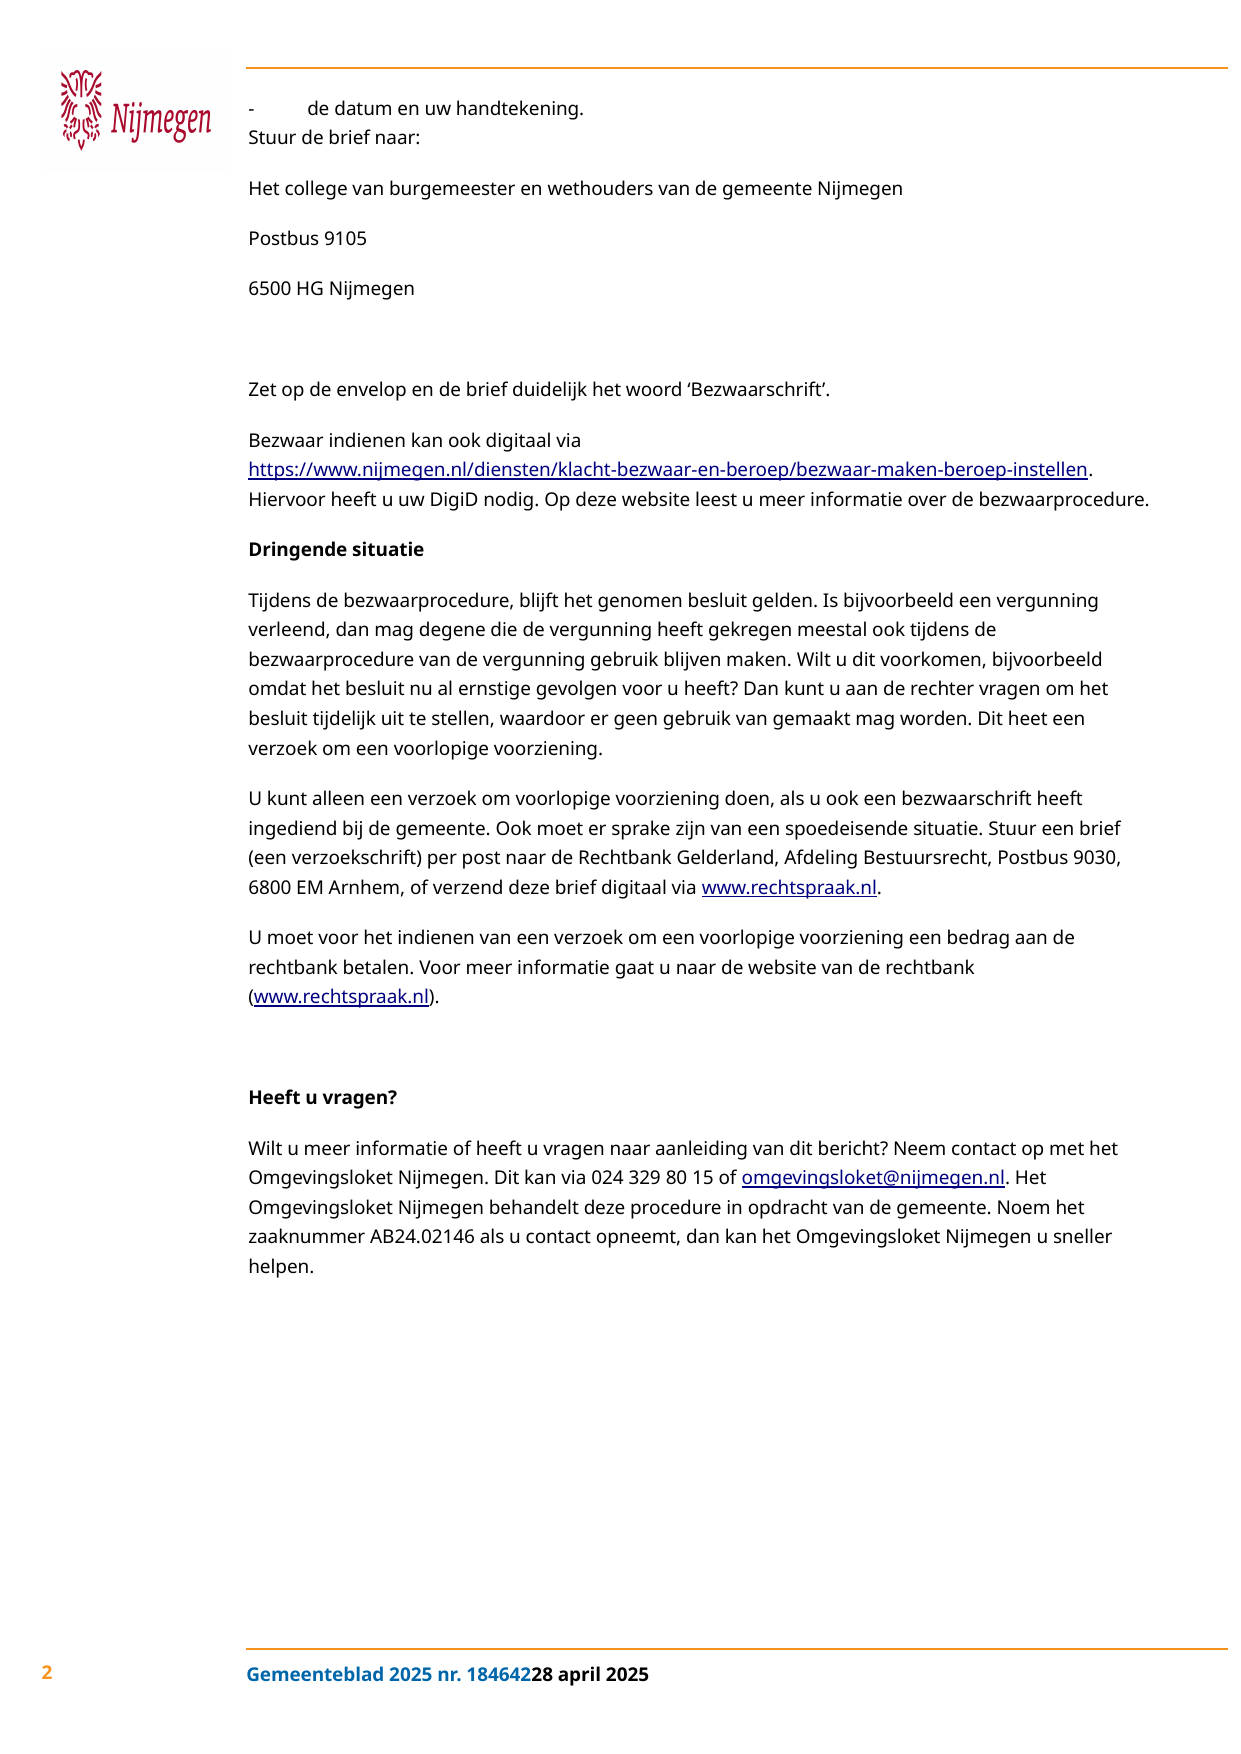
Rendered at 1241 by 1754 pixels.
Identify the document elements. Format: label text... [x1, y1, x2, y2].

picture [41, 47, 231, 172]
text Het college van burgemeester en wethouders van de gemeente Nijmegen [248, 175, 1152, 201]
text 6500 HG Nijmegen [248, 276, 1152, 301]
text U kunt alleen een verzoek om voorlopige voorziening doen, als u ook een bezwaarschrift heeft ingediend bij de gemeente. Ook moet er sprake zijn van een spoedeisende situatie. Stuur een brief (een verzoekschrift) per post naar de Rechtbank Gelderland, Afdeling Bestuursrecht, Postbus 9030, 6800 EM Arnhem, of verzend deze brief digitaal via www.rechtspraak.nl. [248, 785, 1152, 900]
text Bezwaar indienen kan ook digitaal via https://www.nijmegen.nl/diensten/klacht-bezwaar-en-beroep/bezwaar-maken-beroep-instellen. Hiervoor heeft u uw DigiD nodig. Op deze website leest u meer informatie over de bezwaarprocedure. [248, 427, 1152, 512]
text Stuur de brief naar: [248, 124, 1152, 150]
text Tijdens de bezwaarprocedure, blijft het genomen besluit gelden. Is bijvoorbeeld een vergunning verleend, dan mag degene die de vergunning heeft gekregen meestal ook tijdens de bezwaarprocedure van de vergunning gebruik blijven maken. Wilt u dit voorkomen, bijvoorbeeld omdat het besluit nu al ernstige gevolgen voor u heeft? Dan kunt u aan de rechter vragen om het besluit tijdelijk uit te stellen, waardoor er geen gebruik van gemaakt mag worden. Dit heet een verzoek om een voorlopige voorziening. [248, 587, 1152, 761]
text U moet voor het indienen van een verzoek om een voorlopige voorziening een bedrag aan de rechtbank betalen. Voor meer informatie gaat u naar de website van de rechtbank (www.rechtspraak.nl). [248, 924, 1152, 1009]
text Wilt u meer informatie of heeft u vragen naar aanleiding van dit bericht? Neem contact op met het Omgevingsloket Nijmegen. Dit kan via 024 329 80 15 of omgevingsloket@nijmegen.nl. Het Omgevingsloket Nijmegen behandelt deze procedure in opdracht van de gemeente. Noem het zaaknummer AB24.02146 als u contact opneemt, dan kan het Omgevingsloket Nijmegen u sneller helpen. [248, 1135, 1152, 1279]
text Dringende situatie [248, 536, 1152, 562]
text Zet op de envelop en de brief duidelijk het woord ‘Bezwaarschrift’. [248, 376, 1152, 402]
text Heeft u vragen? [248, 1084, 1152, 1110]
text Postbus 9105 [248, 225, 1152, 251]
list de datum en uw handtekening. [248, 95, 1152, 121]
